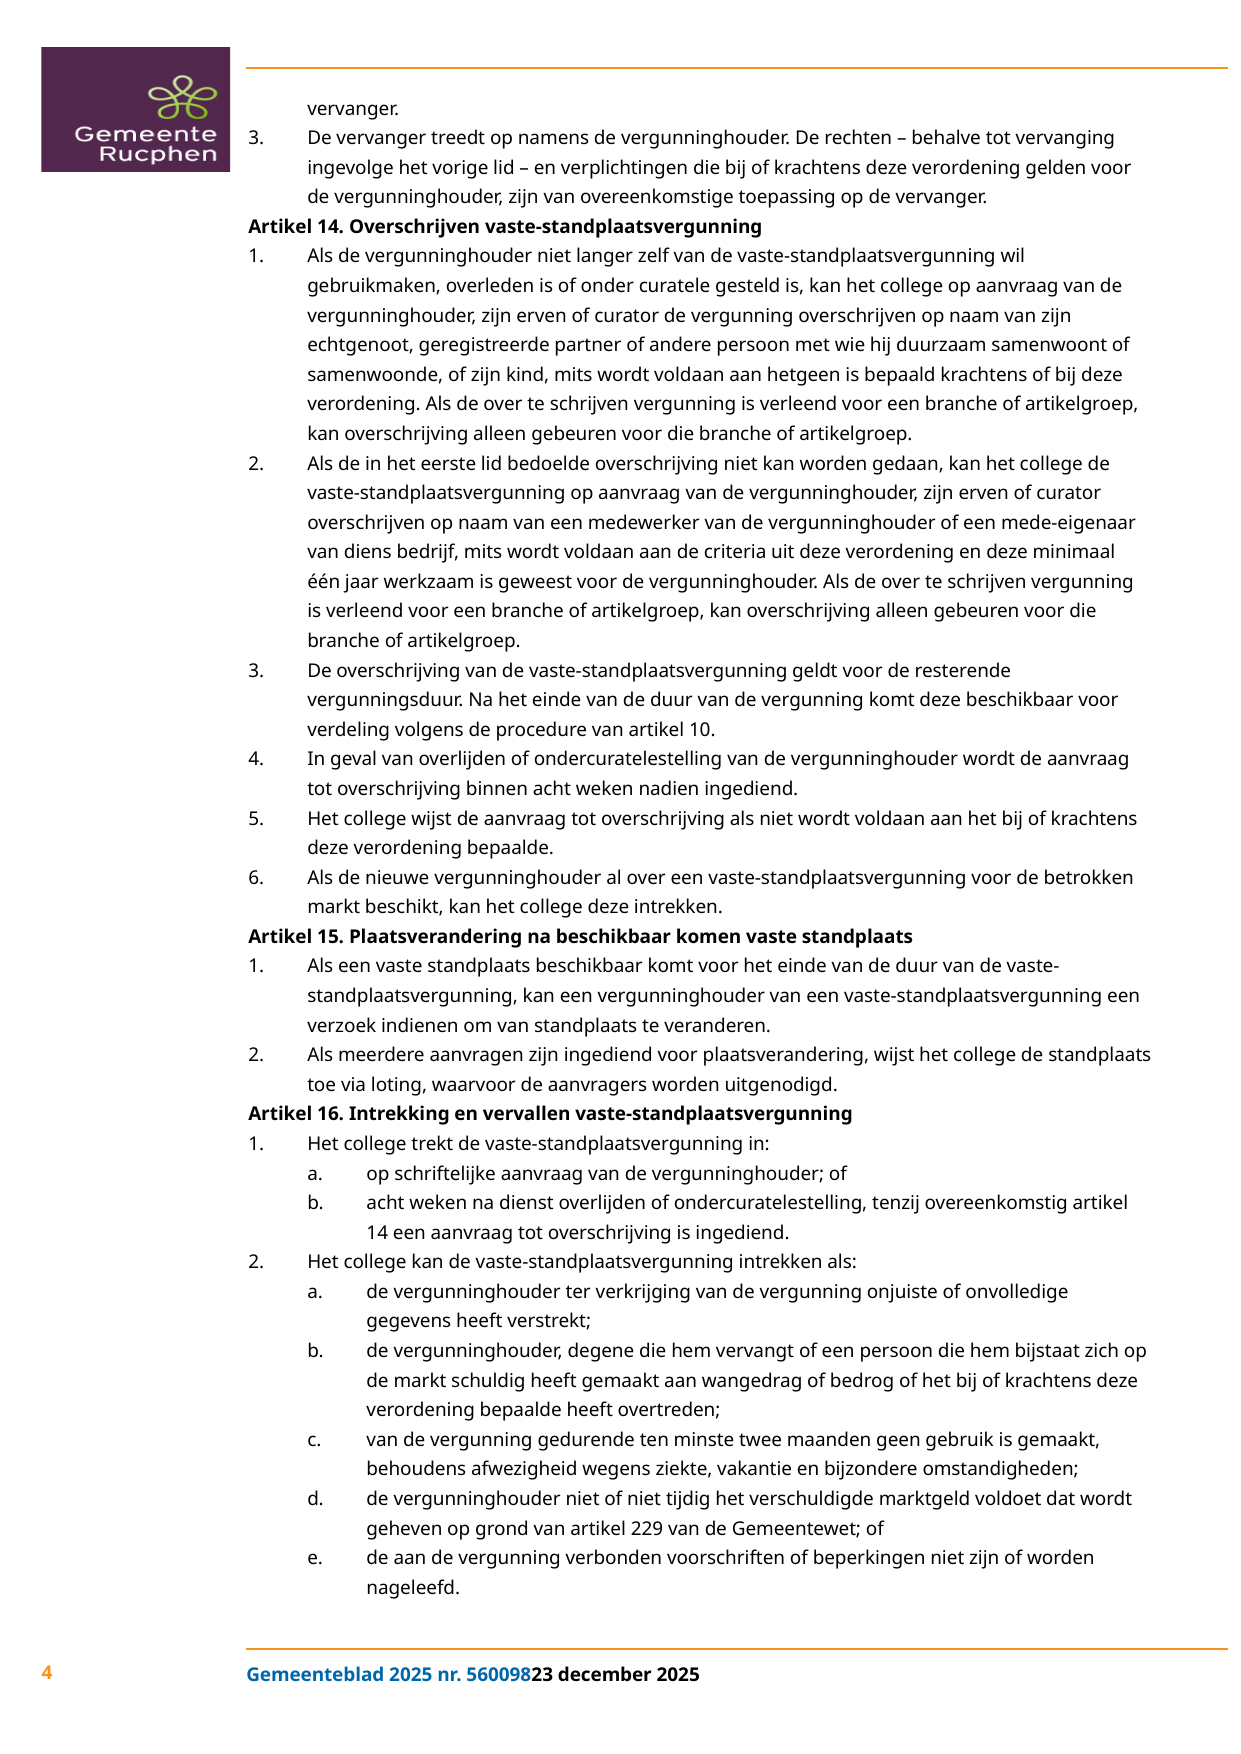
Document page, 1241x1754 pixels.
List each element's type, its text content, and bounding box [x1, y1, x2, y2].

text Artikel 15. Plaatsverandering na beschikbaar komen vaste standplaats [248, 923, 1152, 949]
list Als de in het eerste lid bedoelde overschrijving niet kan worden gedaan, kan het college de vaste-standplaatsvergunning op aanvraag van de vergunninghouder, zijn erven of curator overschrijven op naam van een medewerker van de vergunninghouder of een mede-eigenaar van diens bedrijf, mits wordt voldaan aan de criteria uit deze verordening en deze minimaal één jaar werkzaam is geweest voor de vergunninghouder. Als de over te schrijven vergunning is verleend voor een branche of artikelgroep, kan overschrijving alleen gebeuren voor die branche of artikelgroep. [248, 450, 1152, 653]
picture [41, 47, 231, 172]
list van de vergunning gedurende ten minste twee maanden geen gebruik is gemaakt, behoudens afwezigheid wegens ziekte, vakantie en bijzondere omstandigheden; [307, 1426, 1152, 1481]
list de vergunninghouder ter verkrijging van de vergunning onjuiste of onvolledige gegevens heeft verstrekt; [307, 1278, 1152, 1333]
list Het college trekt de vaste-standplaatsvergunning in: [248, 1130, 1152, 1156]
list Het college wijst de aanvraag tot overschrijving als niet wordt voldaan aan het bij of krachtens deze verordening bepaalde. [248, 805, 1152, 860]
list In geval van overlijden of ondercuratelestelling van de vergunninghouder wordt de aanvraag tot overschrijving binnen acht weken nadien ingediend. [248, 746, 1152, 801]
list Als een vaste standplaats beschikbaar komt voor het einde van de duur van de vaste-standplaatsvergunning, kan een vergunninghouder van een vaste-standplaatsvergunning een verzoek indienen om van standplaats te veranderen. [248, 953, 1152, 1038]
list Als de nieuwe vergunninghouder al over een vaste-standplaatsvergunning voor de betrokken markt beschikt, kan het college deze intrekken. [248, 864, 1152, 919]
list Als meerdere aanvragen zijn ingediend voor plaatsverandering, wijst het college de standplaats toe via loting, waarvoor de aanvragers worden uitgenodigd. [248, 1041, 1152, 1097]
list De overschrijving van de vaste-standplaatsvergunning geldt voor de resterende vergunningsduur. Na het einde van de duur van de vergunning komt deze beschikbaar voor verdeling volgens de procedure van artikel 10. [248, 657, 1152, 742]
list vervanger. [248, 95, 1152, 121]
list Als de vergunninghouder niet langer zelf van de vaste-standplaatsvergunning wil gebruikmaken, overleden is of onder curatele gesteld is, kan het college op aanvraag van de vergunninghouder, zijn erven of curator de vergunning overschrijven op naam van zijn echtgenoot, geregistreerde partner of andere persoon met wie hij duurzaam samenwoont of samenwoonde, of zijn kind, mits wordt voldaan aan hetgeen is bepaald krachtens of bij deze verordening. Als de over te schrijven vergunning is verleend voor een branche of artikelgroep, kan overschrijving alleen gebeuren voor die branche of artikelgroep. [248, 243, 1152, 446]
list acht weken na dienst overlijden of ondercuratelestelling, tenzij overeenkomstig artikel 14 een aanvraag tot overschrijving is ingediend. [307, 1189, 1152, 1245]
list Het college kan de vaste-standplaatsvergunning intrekken als: [248, 1248, 1152, 1274]
text Artikel 16. Intrekking en vervallen vaste-standplaatsvergunning [248, 1101, 1152, 1126]
text Artikel 14. Overschrijven vaste-standplaatsvergunning [248, 213, 1152, 239]
list op schriftelijke aanvraag van de vergunninghouder; of [307, 1160, 1152, 1186]
list de vergunninghouder, degene die hem vervangt of een persoon die hem bijstaat zich op de markt schuldig heeft gemaakt aan wangedrag of bedrog of het bij of krachtens deze verordening bepaalde heeft overtreden; [307, 1337, 1152, 1422]
list De vervanger treedt op namens de vergunninghouder. De rechten – behalve tot vervanging ingevolge het vorige lid – en verplichtingen die bij of krachtens deze verordening gelden voor de vergunninghouder, zijn van overeenkomstige toepassing op de vervanger. [248, 124, 1152, 209]
list de aan de vergunning verbonden voorschriften of beperkingen niet zijn of worden nageleefd. [307, 1544, 1152, 1600]
list de vergunninghouder niet of niet tijdig het verschuldigde marktgeld voldoet dat wordt geheven op grond van artikel 229 van de Gemeentewet; of [307, 1485, 1152, 1541]
